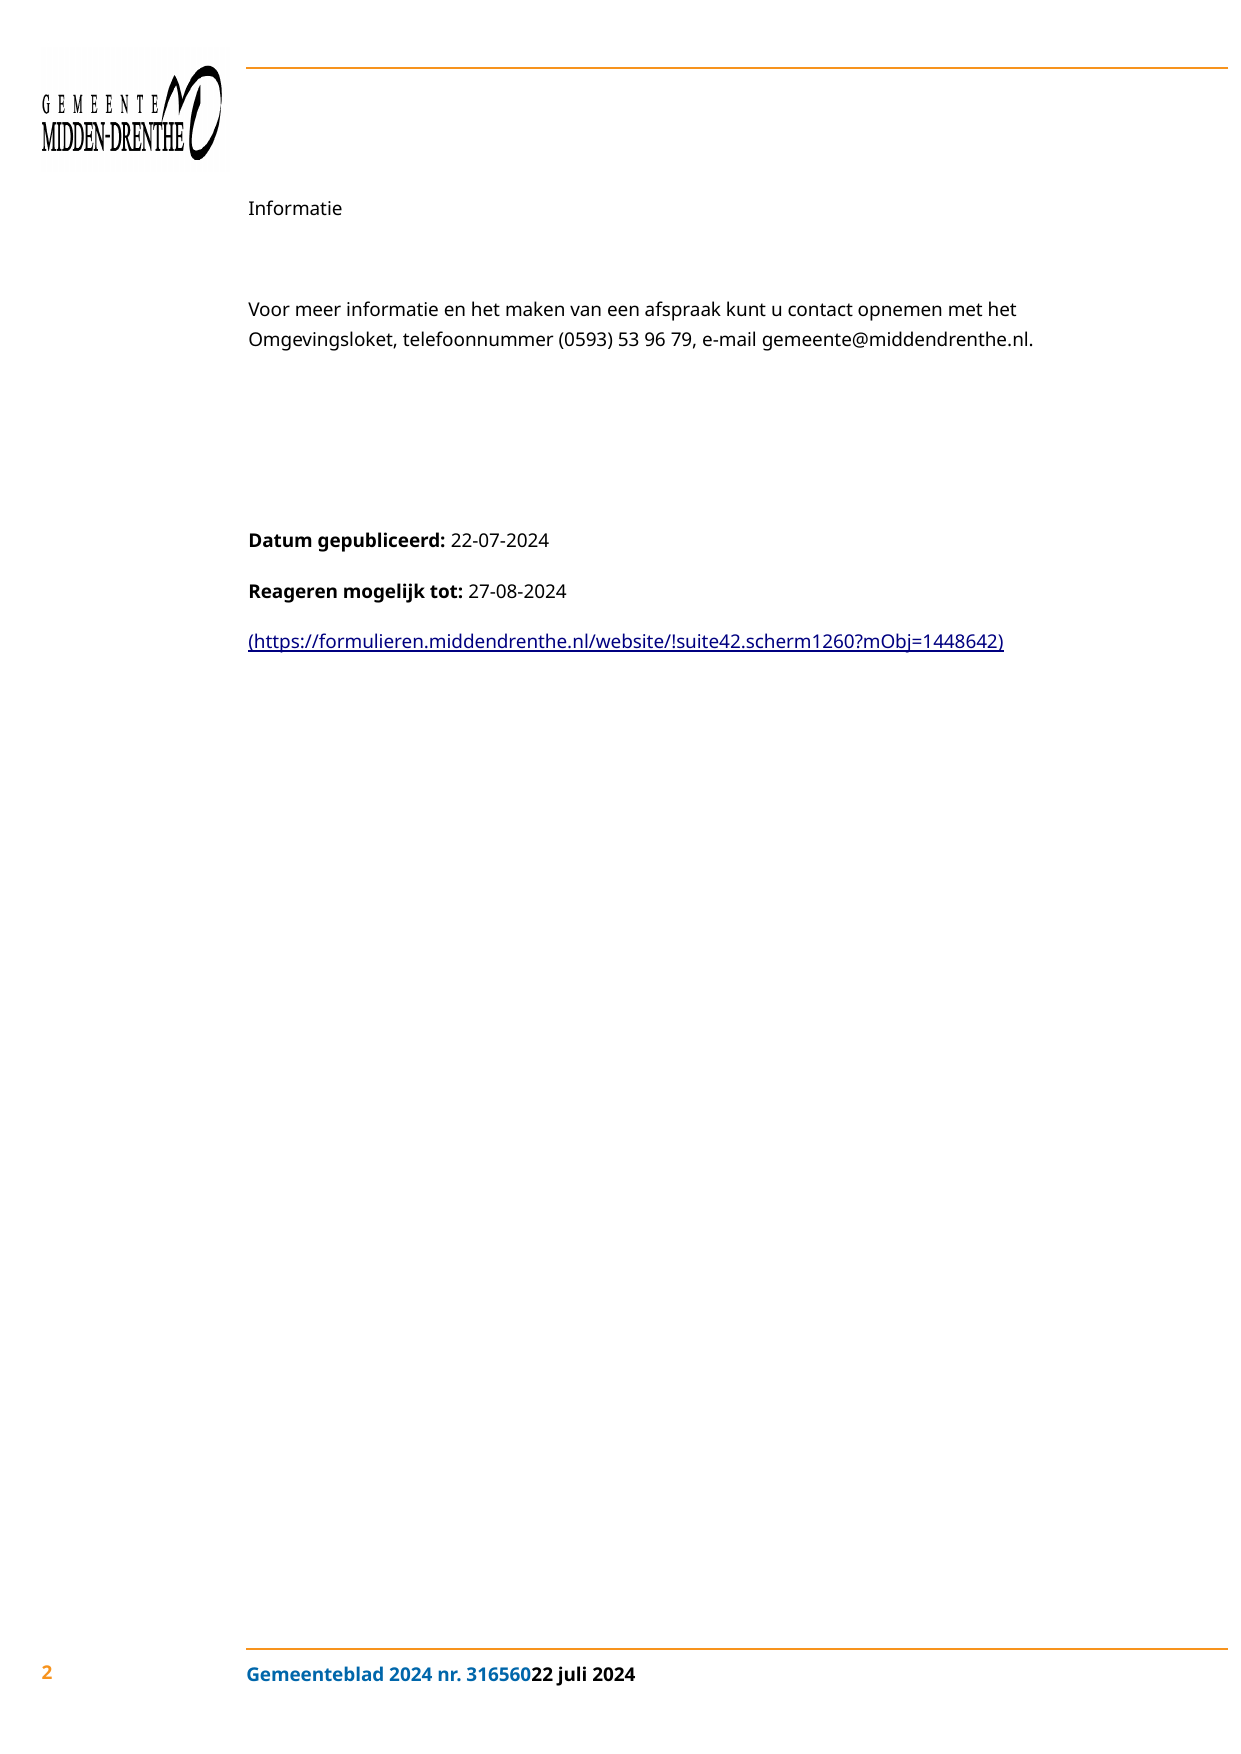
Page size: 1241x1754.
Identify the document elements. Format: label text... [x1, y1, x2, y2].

text Informatie [248, 196, 1152, 221]
picture [41, 47, 231, 172]
text Voor meer informatie en het maken van een afspraak kunt u contact opnemen met het Omgevingsloket, telefoonnummer (0593) 53 96 79, e-mail gemeente@middendrenthe.nl. [248, 296, 1152, 352]
text Datum gepubliceerd: 22-07-2024 [248, 528, 1152, 553]
text Reageren mogelijk tot: 27-08-2024 [248, 578, 1152, 604]
text (https://formulieren.middendrenthe.nl/website/!suite42.scherm1260?mObj=1448642) [248, 628, 1152, 654]
